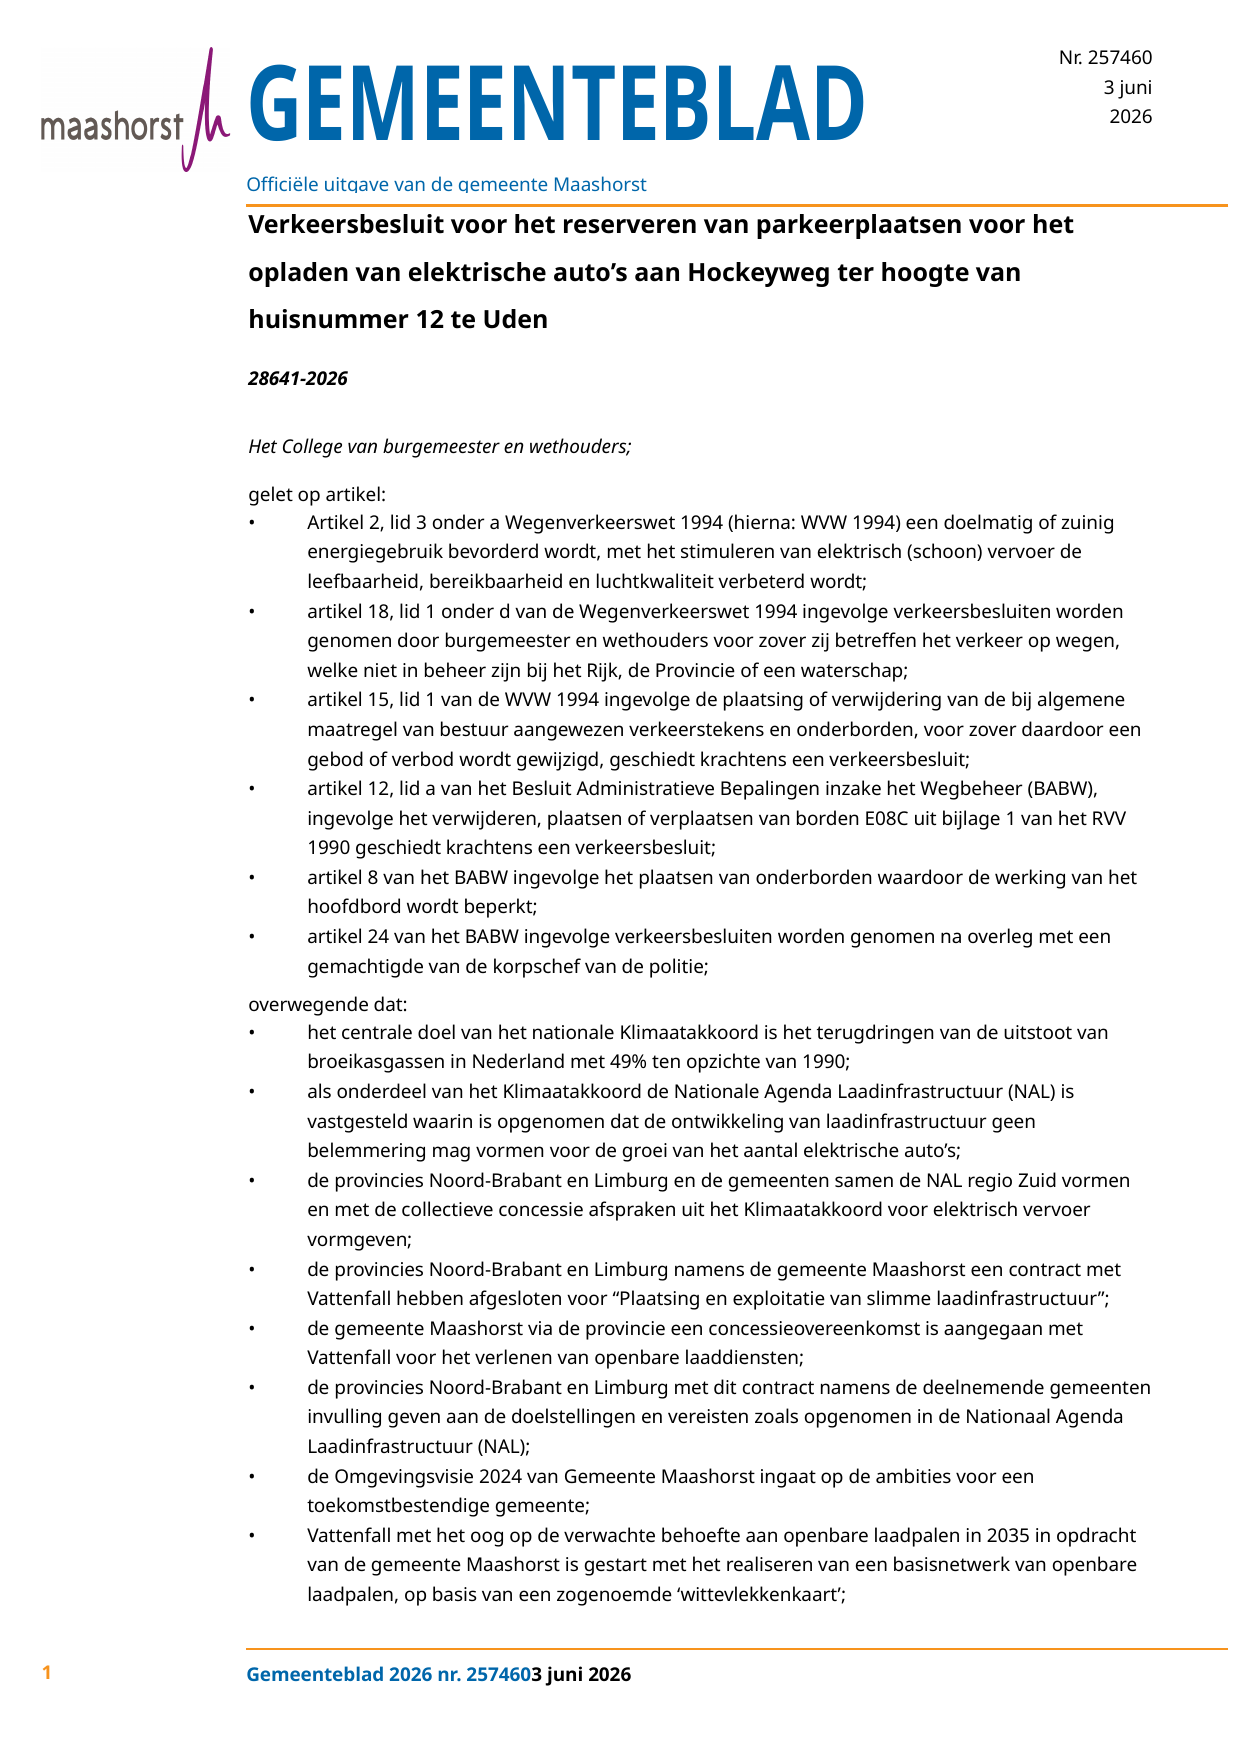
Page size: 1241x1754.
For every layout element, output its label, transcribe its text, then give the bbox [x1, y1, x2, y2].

list de Omgevingsvisie 2024 van Gemeente Maashorst ingaat op de ambities voor een toekomstbestendige gemeente; [248, 1463, 1152, 1518]
list artikel 12, lid a van het Besluit Administratieve Bepalingen inzake het Wegbeheer (BABW), ingevolge het verwijderen, plaatsen of verplaatsen van borden E08C uit bijlage 1 van het RVV 1990 geschiedt krachtens een verkeersbesluit; [248, 775, 1152, 860]
text 28641-2026 [248, 366, 1152, 391]
list de provincies Noord-Brabant en Limburg namens de gemeente Maashorst een contract met Vattenfall hebben afgesloten voor “Plaatsing en exploitatie van slimme laadinfrastructuur”; [248, 1256, 1152, 1311]
list artikel 24 van het BABW ingevolge verkeersbesluiten worden genomen na overleg met een gemachtigde van de korpschef van de politie; [248, 923, 1152, 979]
list Artikel 2, lid 3 onder a Wegenverkeerswet 1994 (hierna: WVW 1994) een doelmatig of zuinig energiegebruik bevorderd wordt, met het stimuleren van elektrisch (schoon) vervoer de leefbaarheid, bereikbaarheid en luchtkwaliteit verbeterd wordt; [248, 509, 1152, 594]
list de gemeente Maashorst via de provincie een concessieovereenkomst is aangegaan met Vattenfall voor het verlenen van openbare laaddiensten; [248, 1315, 1152, 1370]
text overwegende dat: [248, 991, 1152, 1017]
list de provincies Noord-Brabant en Limburg met dit contract namens de deelnemende gemeenten invulling geven aan de doelstellingen en vereisten zoals opgenomen in de Nationaal Agenda Laadinfrastructuur (NAL); [248, 1374, 1152, 1459]
list artikel 8 van het BABW ingevolge het plaatsen van onderborden waardoor de werking van het hoofdbord wordt beperkt; [248, 864, 1152, 919]
text gelet op artikel: [248, 481, 1152, 507]
list artikel 18, lid 1 onder d van de Wegenverkeerswet 1994 ingevolge verkeersbesluiten worden genomen door burgemeester en wethouders voor zover zij betreffen het verkeer op wegen, welke niet in beheer zijn bij het Rijk, de Provincie of een waterschap; [248, 598, 1152, 683]
text Het College van burgemeester en wethouders; [248, 433, 1152, 459]
list artikel 15, lid 1 van de WVW 1994 ingevolge de plaatsing of verwijdering van de bij algemene maatregel van bestuur aangewezen verkeerstekens en onderborden, voor zover daardoor een gebod of verbod wordt gewijzigd, geschiedt krachtens een verkeersbesluit; [248, 687, 1152, 772]
list als onderdeel van het Klimaatakkoord de Nationale Agenda Laadinfrastructuur (NAL) is vastgesteld waarin is opgenomen dat de ontwikkeling van laadinfrastructuur geen belemmering mag vormen voor de groei van het aantal elektrische auto’s; [248, 1078, 1152, 1163]
text Verkeersbesluit voor het reserveren van parkeerplaatsen voor het opladen van elektrische auto’s aan Hockeyweg ter hoogte van huisnummer 12 te Uden [248, 207, 1152, 336]
list de provincies Noord-Brabant en Limburg en de gemeenten samen de NAL regio Zuid vormen en met de collectieve concessie afspraken uit het Klimaatakkoord voor elektrisch vervoer vormgeven; [248, 1167, 1152, 1252]
list het centrale doel van het nationale Klimaatakkoord is het terugdringen van de uitstoot van broeikasgassen in Nederland met 49% ten opzichte van 1990; [248, 1019, 1152, 1074]
picture [41, 47, 231, 172]
list Vattenfall met het oog op de verwachte behoefte aan openbare laadpalen in 2035 in opdracht van de gemeente Maashorst is gestart met het realiseren van een basisnetwerk van openbare laadpalen, op basis van een zogenoemde ‘wittevlekkenkaart’; [248, 1522, 1152, 1607]
